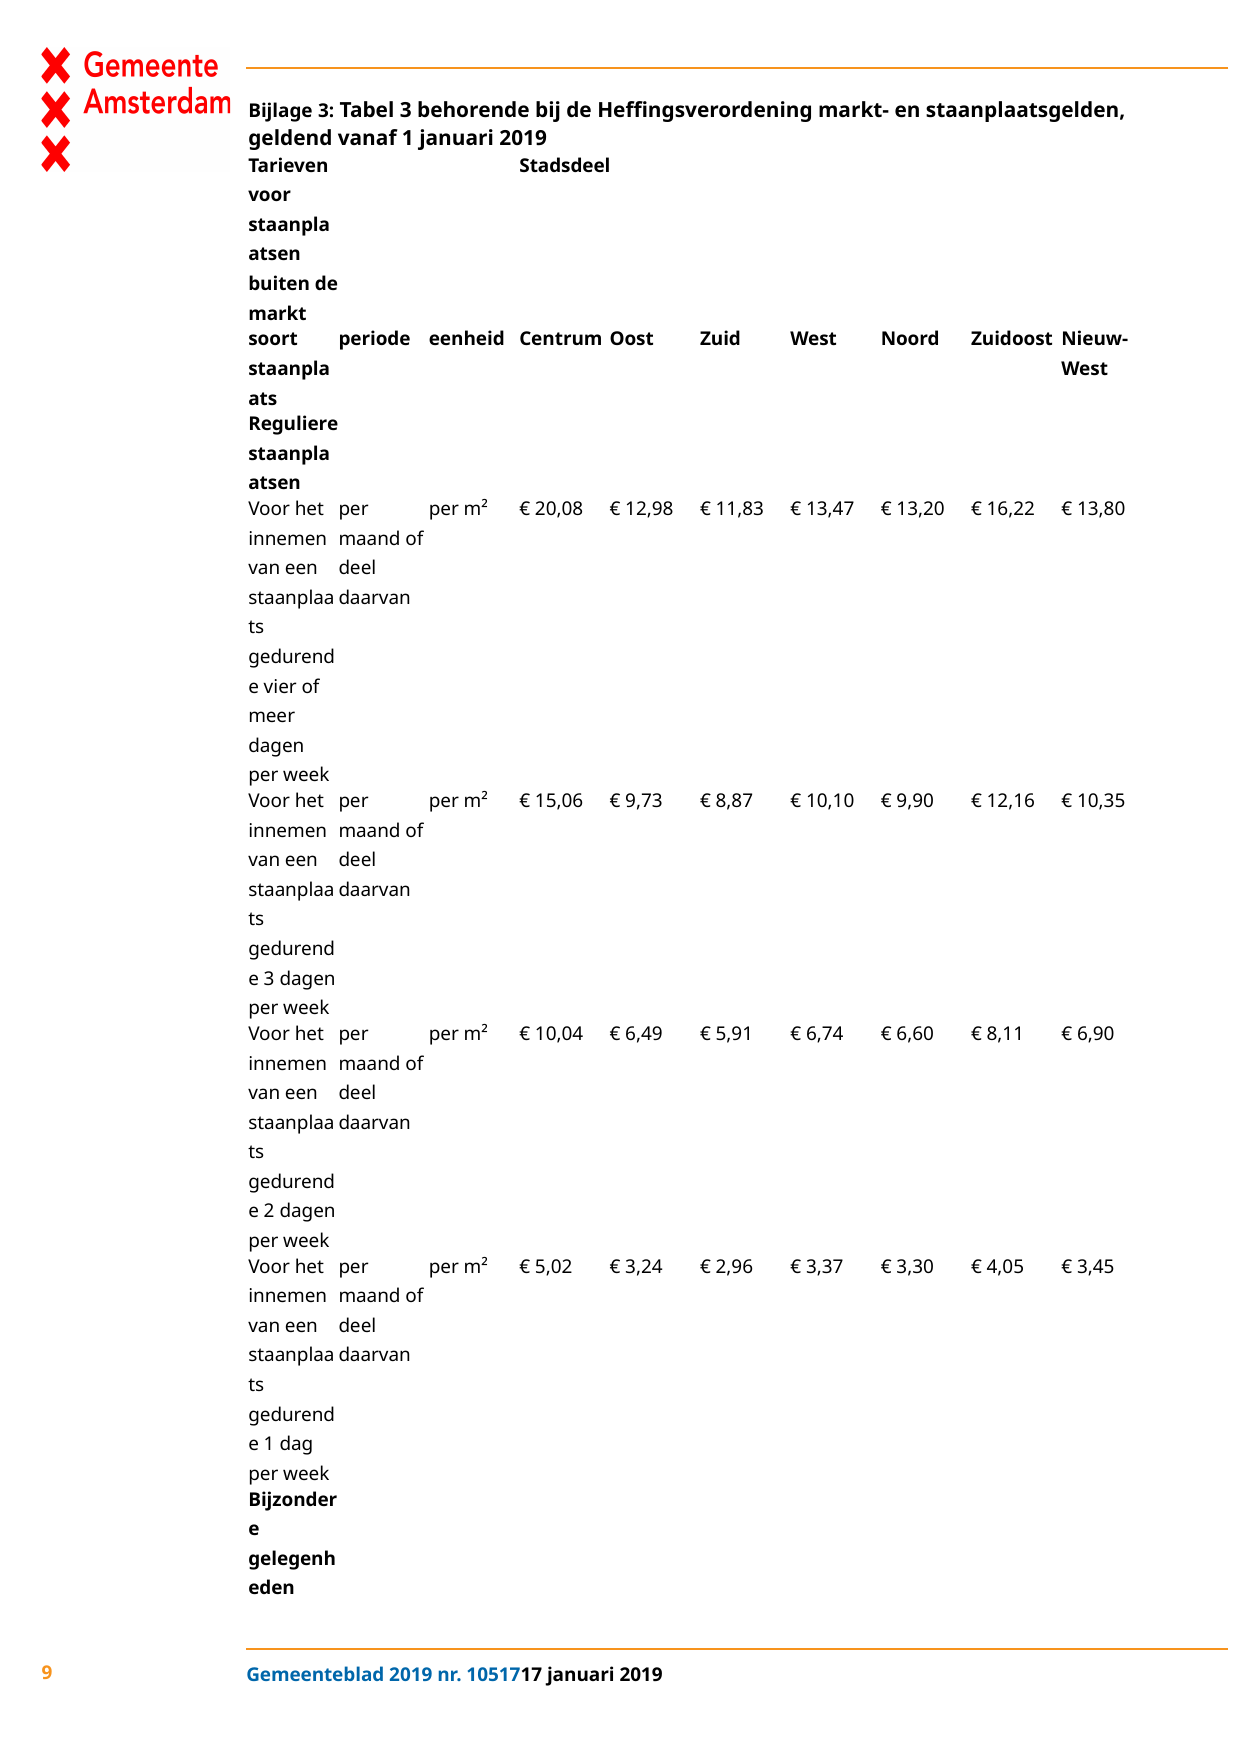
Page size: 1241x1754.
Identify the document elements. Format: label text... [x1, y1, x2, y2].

table_cell Voor het innemen van een staanplaats gedurende vier of meer dagen per week [248, 495, 338, 787]
table_cell € 3,24 [609, 1253, 700, 1486]
table_cell Zuid [700, 326, 790, 410]
table_cell [790, 410, 881, 495]
table_cell € 4,05 [971, 1253, 1061, 1486]
table_cell [881, 410, 971, 495]
table_cell € 12,16 [971, 787, 1061, 1020]
table_cell West [790, 326, 881, 410]
table_cell [971, 1486, 1061, 1600]
table_cell Reguliere staanplaatsen [248, 410, 338, 495]
table_cell per maand of deel daarvan [338, 787, 429, 1020]
table_cell [790, 1486, 881, 1600]
table_cell per m² [429, 787, 519, 1020]
table_cell € 8,11 [971, 1020, 1061, 1253]
table_cell soort staanplaats [248, 326, 338, 410]
table_cell € 6,60 [881, 1020, 971, 1253]
table_cell € 13,80 [1061, 495, 1152, 787]
table_cell € 9,73 [609, 787, 700, 1020]
table_cell € 3,45 [1061, 1253, 1152, 1486]
table_cell € 5,02 [519, 1253, 609, 1486]
table_cell [700, 410, 790, 495]
table_cell per maand of deel daarvan [338, 495, 429, 787]
table_cell Bijzondere gelegenheden [248, 1486, 338, 1600]
table_cell [1061, 410, 1152, 495]
table_cell Voor het innemen van een staanplaats gedurende 3 dagen per week [248, 787, 338, 1020]
table_cell € 11,83 [700, 495, 790, 787]
table_cell € 8,87 [700, 787, 790, 1020]
table_cell Oost [609, 326, 700, 410]
table_cell [881, 1486, 971, 1600]
table_cell € 6,49 [609, 1020, 700, 1253]
table_cell Zuidoost [971, 326, 1061, 410]
table_cell per m² [429, 495, 519, 787]
table_cell € 9,90 [881, 787, 971, 1020]
table_cell [429, 1486, 519, 1600]
table_cell per m² [429, 1020, 519, 1253]
table_cell [609, 410, 700, 495]
table_cell [338, 1486, 429, 1600]
table_cell Centrum [519, 326, 609, 410]
table_cell per maand of deel daarvan [338, 1253, 429, 1486]
table_cell € 10,04 [519, 1020, 609, 1253]
table_cell € 20,08 [519, 495, 609, 787]
table_cell € 15,06 [519, 787, 609, 1020]
table_cell [609, 1486, 700, 1600]
table_cell € 5,91 [700, 1020, 790, 1253]
table_cell [338, 410, 429, 495]
table_cell periode [338, 326, 429, 410]
table_cell [519, 410, 609, 495]
picture [41, 47, 231, 172]
table_cell [700, 1486, 790, 1600]
table_cell € 3,37 [790, 1253, 881, 1486]
table_cell Voor het innemen van een staanplaats gedurende 1 dag per week [248, 1253, 338, 1486]
table_cell € 10,35 [1061, 787, 1152, 1020]
table_cell € 10,10 [790, 787, 881, 1020]
table_cell per m² [429, 1253, 519, 1486]
table_cell eenheid [429, 326, 519, 410]
table_cell Nieuw-West [1061, 326, 1152, 410]
table_cell Voor het innemen van een staanplaats gedurende 2 dagen per week [248, 1020, 338, 1253]
table_header [338, 152, 429, 326]
table_cell [1061, 1486, 1152, 1600]
table_cell [519, 1486, 609, 1600]
table_cell € 16,22 [971, 495, 1061, 787]
table_cell Noord [881, 326, 971, 410]
table_header [429, 152, 519, 326]
table_cell per maand of deel daarvan [338, 1020, 429, 1253]
table_header Stadsdeel [519, 152, 1152, 326]
table_cell € 2,96 [700, 1253, 790, 1486]
table_header Tarieven voor staanplaatsen buiten de markt [248, 152, 338, 326]
table_cell € 6,90 [1061, 1020, 1152, 1253]
table_cell € 12,98 [609, 495, 700, 787]
table_cell [971, 410, 1061, 495]
text Bijlage 3: Tabel 3 behorende bij de Heffingsverordening markt- en staanplaatsgelden, geldend vanaf 1 januari 2019 [248, 95, 1152, 152]
table_cell € 6,74 [790, 1020, 881, 1253]
table_cell [429, 410, 519, 495]
table_cell € 13,20 [881, 495, 971, 787]
table_cell € 13,47 [790, 495, 881, 787]
table_cell € 3,30 [881, 1253, 971, 1486]
